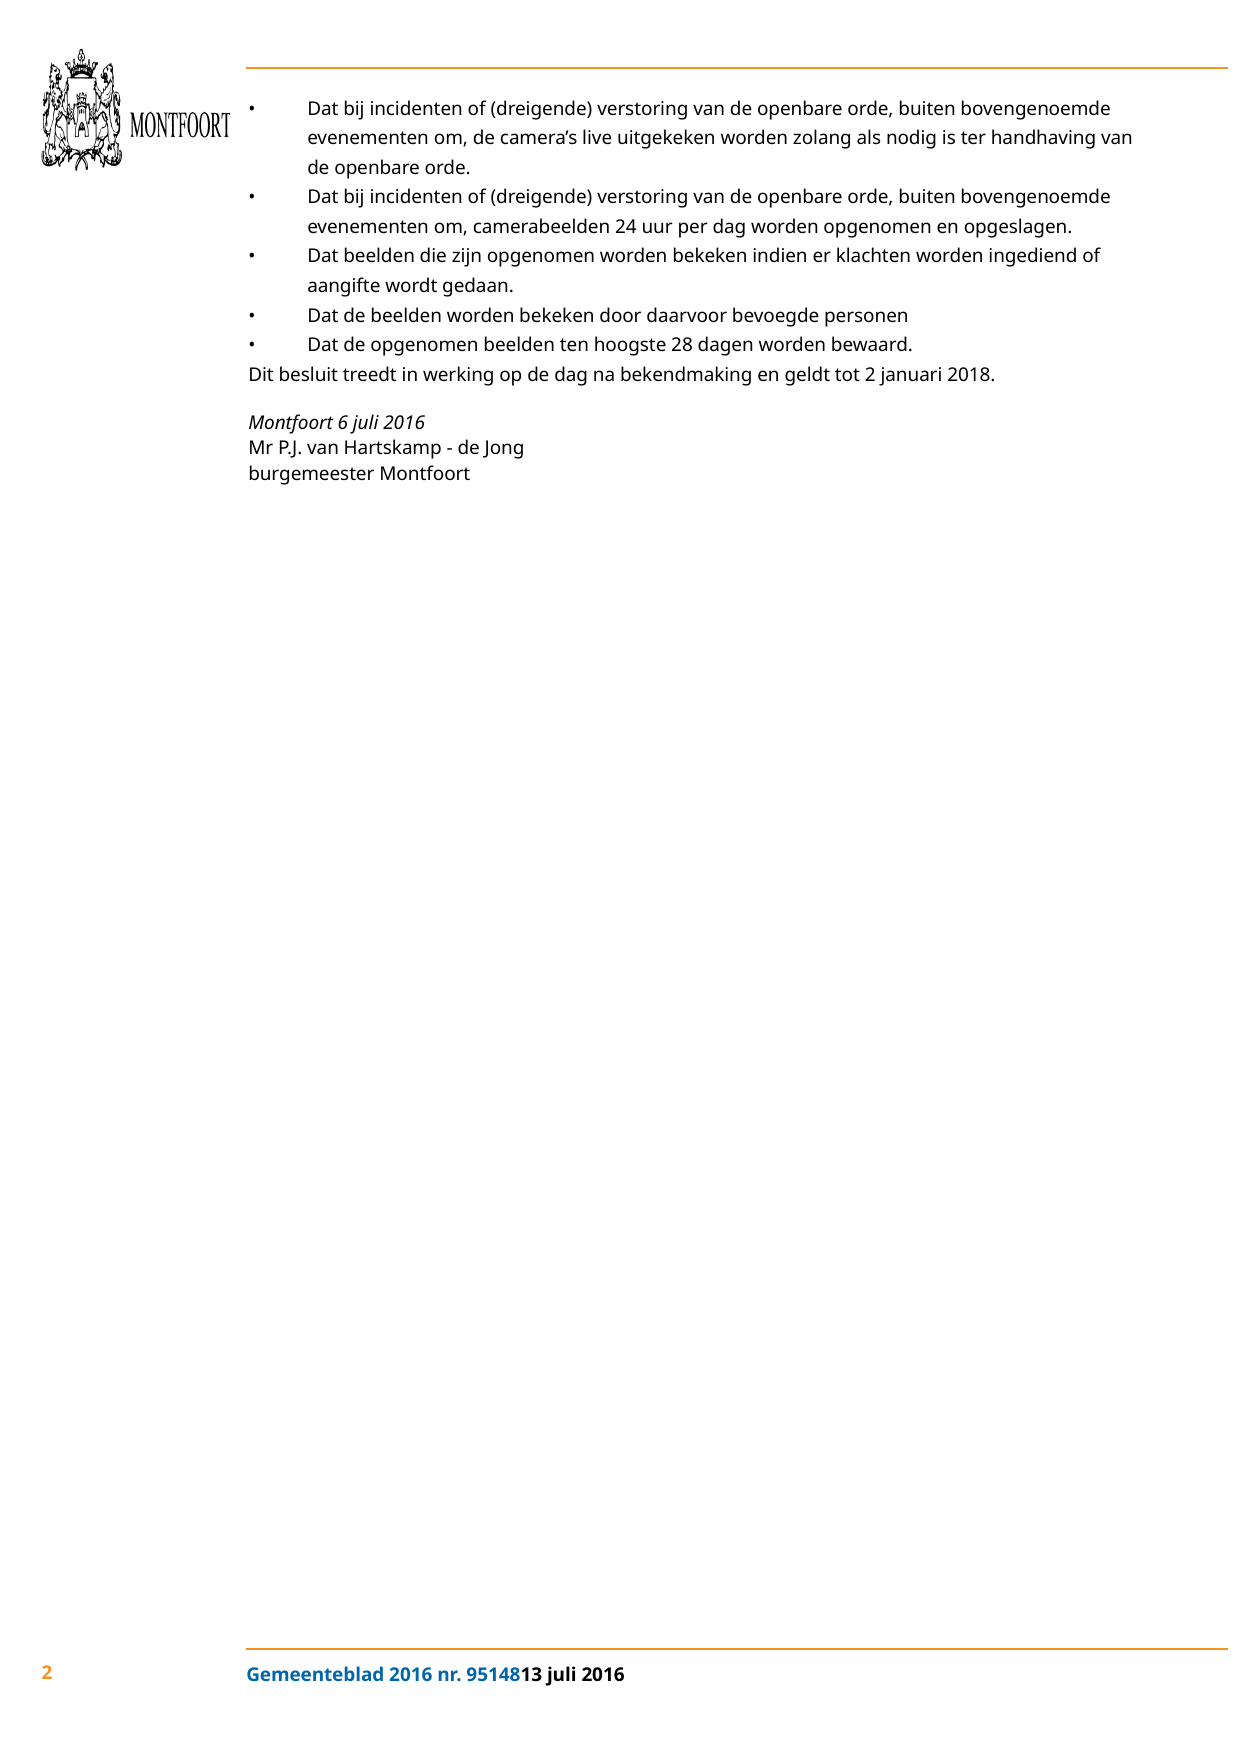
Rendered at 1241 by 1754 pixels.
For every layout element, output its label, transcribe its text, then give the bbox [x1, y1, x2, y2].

list Dat de beelden worden bekeken door daarvoor bevoegde personen [248, 302, 1152, 328]
text Dit besluit treedt in werking op de dag na bekendmaking en geldt tot 2 januari 2018. [248, 361, 1152, 387]
picture [41, 47, 231, 172]
list Dat de opgenomen beelden ten hoogste 28 dagen worden bewaard. [248, 331, 1152, 357]
list Dat beelden die zijn opgenomen worden bekeken indien er klachten worden ingediend of aangifte wordt gedaan. [248, 243, 1152, 298]
text burgemeester Montfoort [248, 460, 1152, 486]
text Montfoort 6 juli 2016 [248, 409, 1152, 434]
text Mr P.J. van Hartskamp - de Jong [248, 434, 1152, 460]
list Dat bij incidenten of (dreigende) verstoring van de openbare orde, buiten bovengenoemde evenementen om, de camera’s live uitgekeken worden zolang als nodig is ter handhaving van de openbare orde. [248, 95, 1152, 180]
list Dat bij incidenten of (dreigende) verstoring van de openbare orde, buiten bovengenoemde evenementen om, camerabeelden 24 uur per dag worden opgenomen en opgeslagen. [248, 183, 1152, 239]
